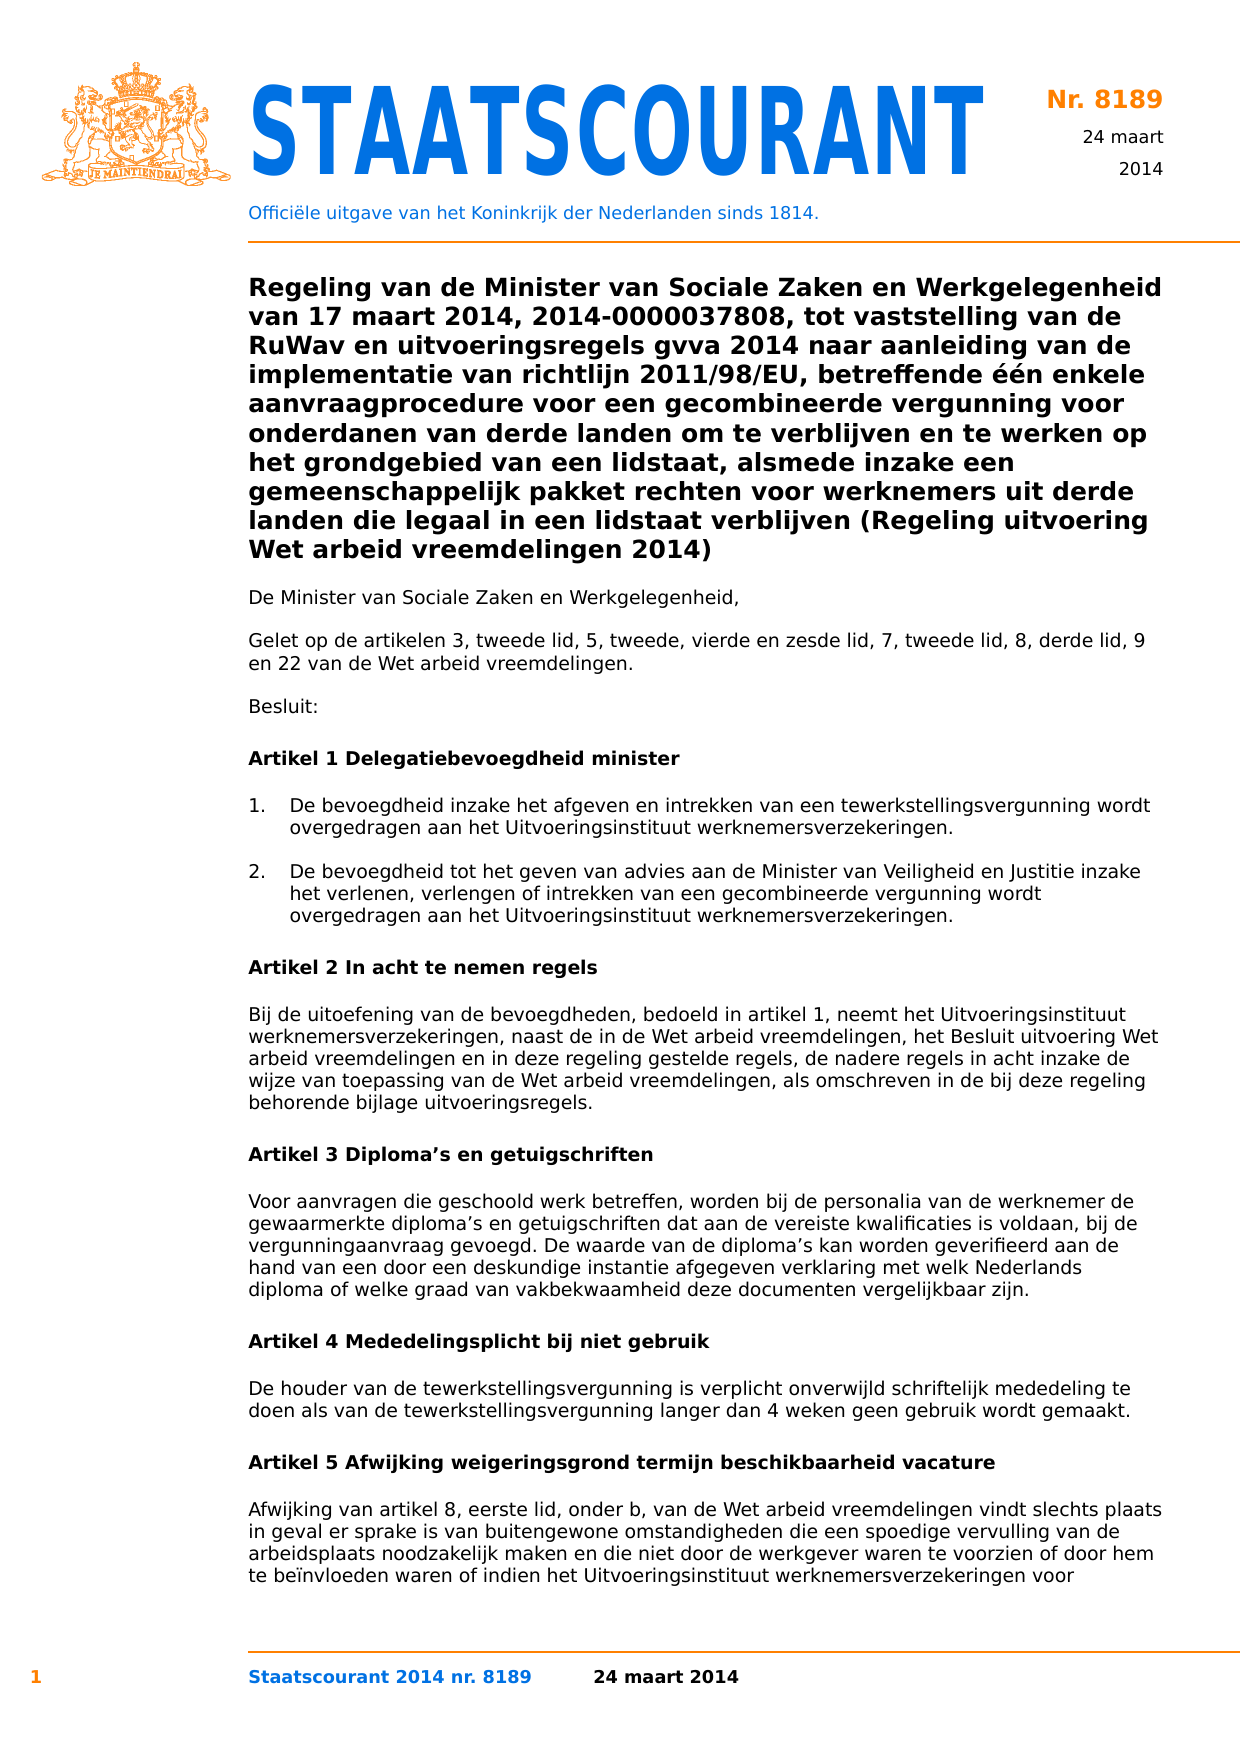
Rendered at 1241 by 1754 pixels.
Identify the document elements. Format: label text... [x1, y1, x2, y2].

text De Minister van Sociale Zaken en Werkgelegenheid, [248, 587, 1163, 608]
subtitle Artikel 5 Afwijking weigeringsgrond termijn beschikbaarheid vacature [248, 1452, 1163, 1474]
table_cell Officiële uitgave van het Koninkrijk der Nederlanden sinds 1814. [248, 203, 1240, 241]
table_cell 24 maart [998, 121, 1240, 153]
text De houder van de tewerkstellingsvergunning is verplicht onverwijld schriftelijk mededeling te doen als van de tewerkstellingsvergunning langer dan 4 weken geen gebruik wordt gemaakt. [248, 1378, 1163, 1422]
subtitle Regeling van de Minister van Sociale Zaken en Werkgelegenheid van 17 maart 2014, 2014-0000037808, tot vaststelling van de RuWav en uitvoeringsregels gvva 2014 naar aanleiding van de implementatie van richtlijn 2011/98/EU, betreffende één enkele aanvraagprocedure voor een gecombineerde vergunning voor onderdanen van derde landen om te verblijven en te werken op het grondgebied van een lidstaat, alsmede inzake een gemeenschappelijk pakket rechten voor werknemers uit derde landen die legaal in een lidstaat verblijven (Regeling uitvoering Wet arbeid vreemdelingen 2014) [248, 273, 1163, 565]
text Voor aanvragen die geschoold werk betreffen, worden bij de personalia van de werknemer de gewaarmerkte diploma’s en getuigschriften dat aan de vereiste kwalificaties is voldaan, bij de vergunningaanvraag gevoegd. De waarde van de diploma’s kan worden geverifieerd aan de hand van een door een deskundige instantie afgegeven verklaring met welk Nederlands diploma of welke graad van vakbekwaamheid deze documenten vergelijkbaar zijn. [248, 1191, 1163, 1301]
text 2. De bevoegdheid tot het geven van advies aan de Minister van Veiligheid en Justitie inzake het verlenen, verlengen of intrekken van een gecombineerde vergunning wordt overgedragen aan het Uitvoeringsinstituut werknemersverzekeringen. [248, 861, 1163, 927]
subtitle Artikel 3 Diploma’s en getuigschriften [248, 1144, 1163, 1166]
table_cell 2014 [998, 153, 1240, 203]
table_header STAATSCOURANT [248, 62, 998, 203]
picture [41, 62, 231, 186]
text Besluit: [248, 696, 1163, 718]
table_header Nr. 8189 [998, 62, 1240, 121]
subtitle Artikel 2 In acht te nemen regels [248, 957, 1163, 979]
text Afwijking van artikel 8, eerste lid, onder b, van de Wet arbeid vreemdelingen vindt slechts plaats in geval er sprake is van buitengewone omstandigheden die een spoedige vervulling van de arbeidsplaats noodzakelijk maken en die niet door de werkgever waren te voorzien of door hem te beïnvloeden waren of indien het Uitvoeringsinstituut werknemersverzekeringen voor [248, 1499, 1163, 1587]
text Gelet op de artikelen 3, tweede lid, 5, tweede, vierde en zesde lid, 7, tweede lid, 8, derde lid, 9 en 22 van de Wet arbeid vreemdelingen. [248, 630, 1163, 674]
table_header [25, 62, 248, 241]
subtitle Artikel 1 Delegatiebevoegdheid minister [248, 748, 1163, 770]
text Bij de uitoefening van de bevoegdheden, bedoeld in artikel 1, neemt het Uitvoeringsinstituut werknemersverzekeringen, naast de in de Wet arbeid vreemdelingen, het Besluit uitvoering Wet arbeid vreemdelingen en in deze regeling gestelde regels, de nadere regels in acht inzake de wijze van toepassing van de Wet arbeid vreemdelingen, als omschreven in de bij deze regeling behorende bijlage uitvoeringsregels. [248, 1004, 1163, 1114]
subtitle Artikel 4 Mededelingsplicht bij niet gebruik [248, 1331, 1163, 1353]
text 1. De bevoegdheid inzake het afgeven en intrekken van een tewerkstellingsvergunning wordt overgedragen aan het Uitvoeringsinstituut werknemersverzekeringen. [248, 795, 1163, 839]
